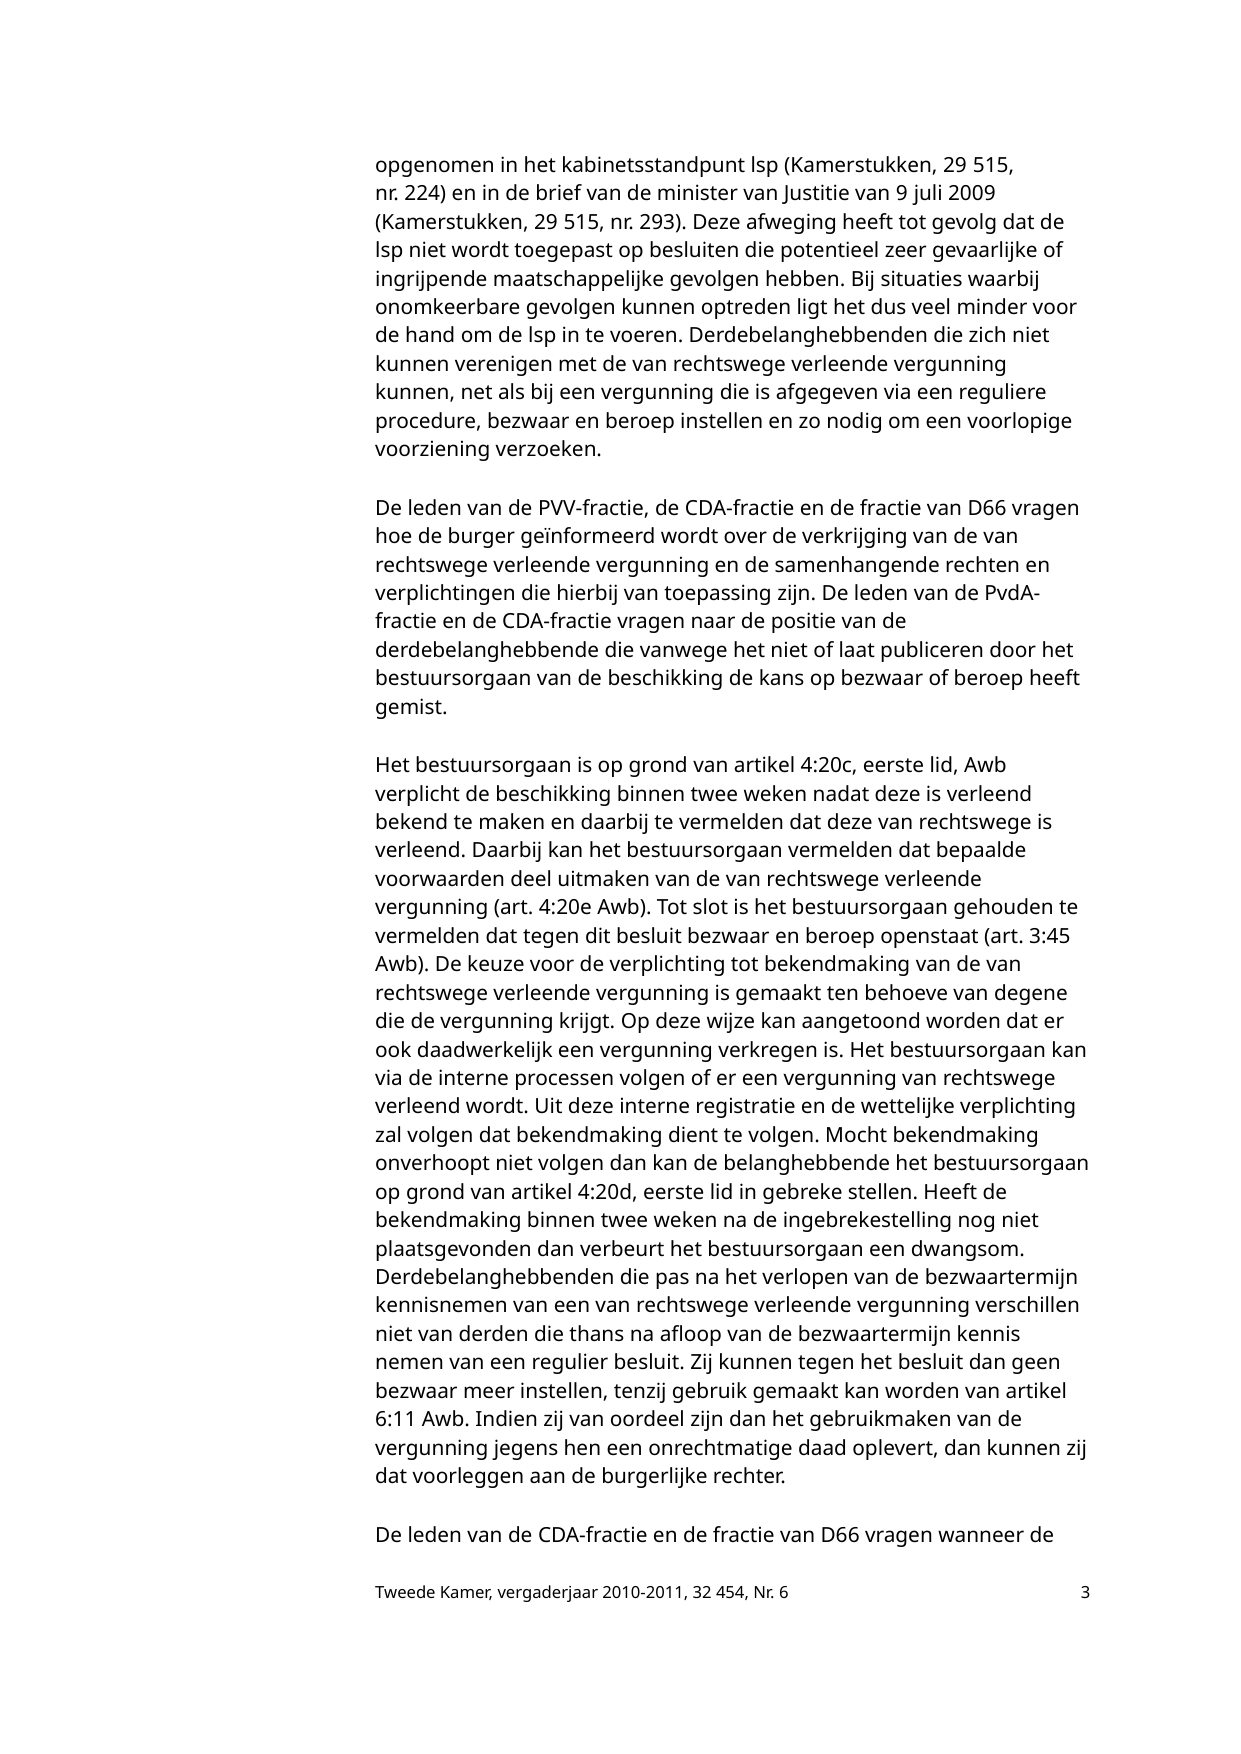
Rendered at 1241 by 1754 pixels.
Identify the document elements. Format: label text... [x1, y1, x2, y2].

text De leden van de PVV-fractie, de CDA-fractie en de fractie van D66 vragen hoe de burger geïnformeerd wordt over de verkrijging van de van rechtswege verleende vergunning en de samenhangende rechten en verplichtingen die hierbij van toepassing zijn. De leden van de PvdA-fractie en de CDA-fractie vragen naar de positie van de derdebelanghebbende die vanwege het niet of laat publiceren door het bestuursorgaan van de beschikking de kans op bezwaar of beroep heeft gemist. [375, 493, 1090, 720]
text Het bestuursorgaan is op grond van artikel 4:20c, eerste lid, Awb verplicht de beschikking binnen twee weken nadat deze is verleend bekend te maken en daarbij te vermelden dat deze van rechtswege is verleend. Daarbij kan het bestuursorgaan vermelden dat bepaalde voorwaarden deel uitmaken van de van rechtswege verleende vergunning (art. 4:20e Awb). Tot slot is het bestuursorgaan gehouden te vermelden dat tegen dit besluit bezwaar en beroep openstaat (art. 3:45 Awb). De keuze voor de verplichting tot bekendmaking van de van rechtswege verleende vergunning is gemaakt ten behoeve van degene die de vergunning krijgt. Op deze wijze kan aangetoond worden dat er ook daadwerkelijk een vergunning verkregen is. Het bestuursorgaan kan via de interne processen volgen of er een vergunning van rechtswege verleend wordt. Uit deze interne registratie en de wettelijke verplichting zal volgen dat bekendmaking dient te volgen. Mocht bekendmaking onverhoopt niet volgen dan kan de belanghebbende het bestuursorgaan op grond van artikel 4:20d, eerste lid in gebreke stellen. Heeft de bekendmaking binnen twee weken na de ingebrekestelling nog niet plaatsgevonden dan verbeurt het bestuursorgaan een dwangsom. Derdebelanghebbenden die pas na het verlopen van de bezwaartermijn kennisnemen van een van rechtswege verleende vergunning verschillen niet van derden die thans na afloop van de bezwaartermijn kennis nemen van een regulier besluit. Zij kunnen tegen het besluit dan geen bezwaar meer instellen, tenzij gebruik gemaakt kan worden van artikel 6:11 Awb. Indien zij van oordeel zijn dan het gebruikmaken van de vergunning jegens hen een onrechtmatige daad oplevert, dan kunnen zij dat voorleggen aan de burgerlijke rechter. [375, 750, 1090, 1490]
text opgenomen in het kabinetsstandpunt lsp (Kamerstukken, 29 515, nr. 224) en in de brief van de minister van Justitie van 9 juli 2009 (Kamerstukken, 29 515, nr. 293). Deze afweging heeft tot gevolg dat de lsp niet wordt toegepast op besluiten die potentieel zeer gevaarlijke of ingrijpende maatschappelijke gevolgen hebben. Bij situaties waarbij onomkeerbare gevolgen kunnen optreden ligt het dus veel minder voor de hand om de lsp in te voeren. Derdebelanghebbenden die zich niet kunnen verenigen met de van rechtswege verleende vergunning kunnen, net als bij een vergunning die is afgegeven via een reguliere procedure, bezwaar en beroep instellen en zo nodig om een voorlopige voorziening verzoeken. [375, 150, 1090, 463]
text De leden van de CDA-fractie en de fractie van D66 vragen wanneer de [375, 1520, 1090, 1548]
